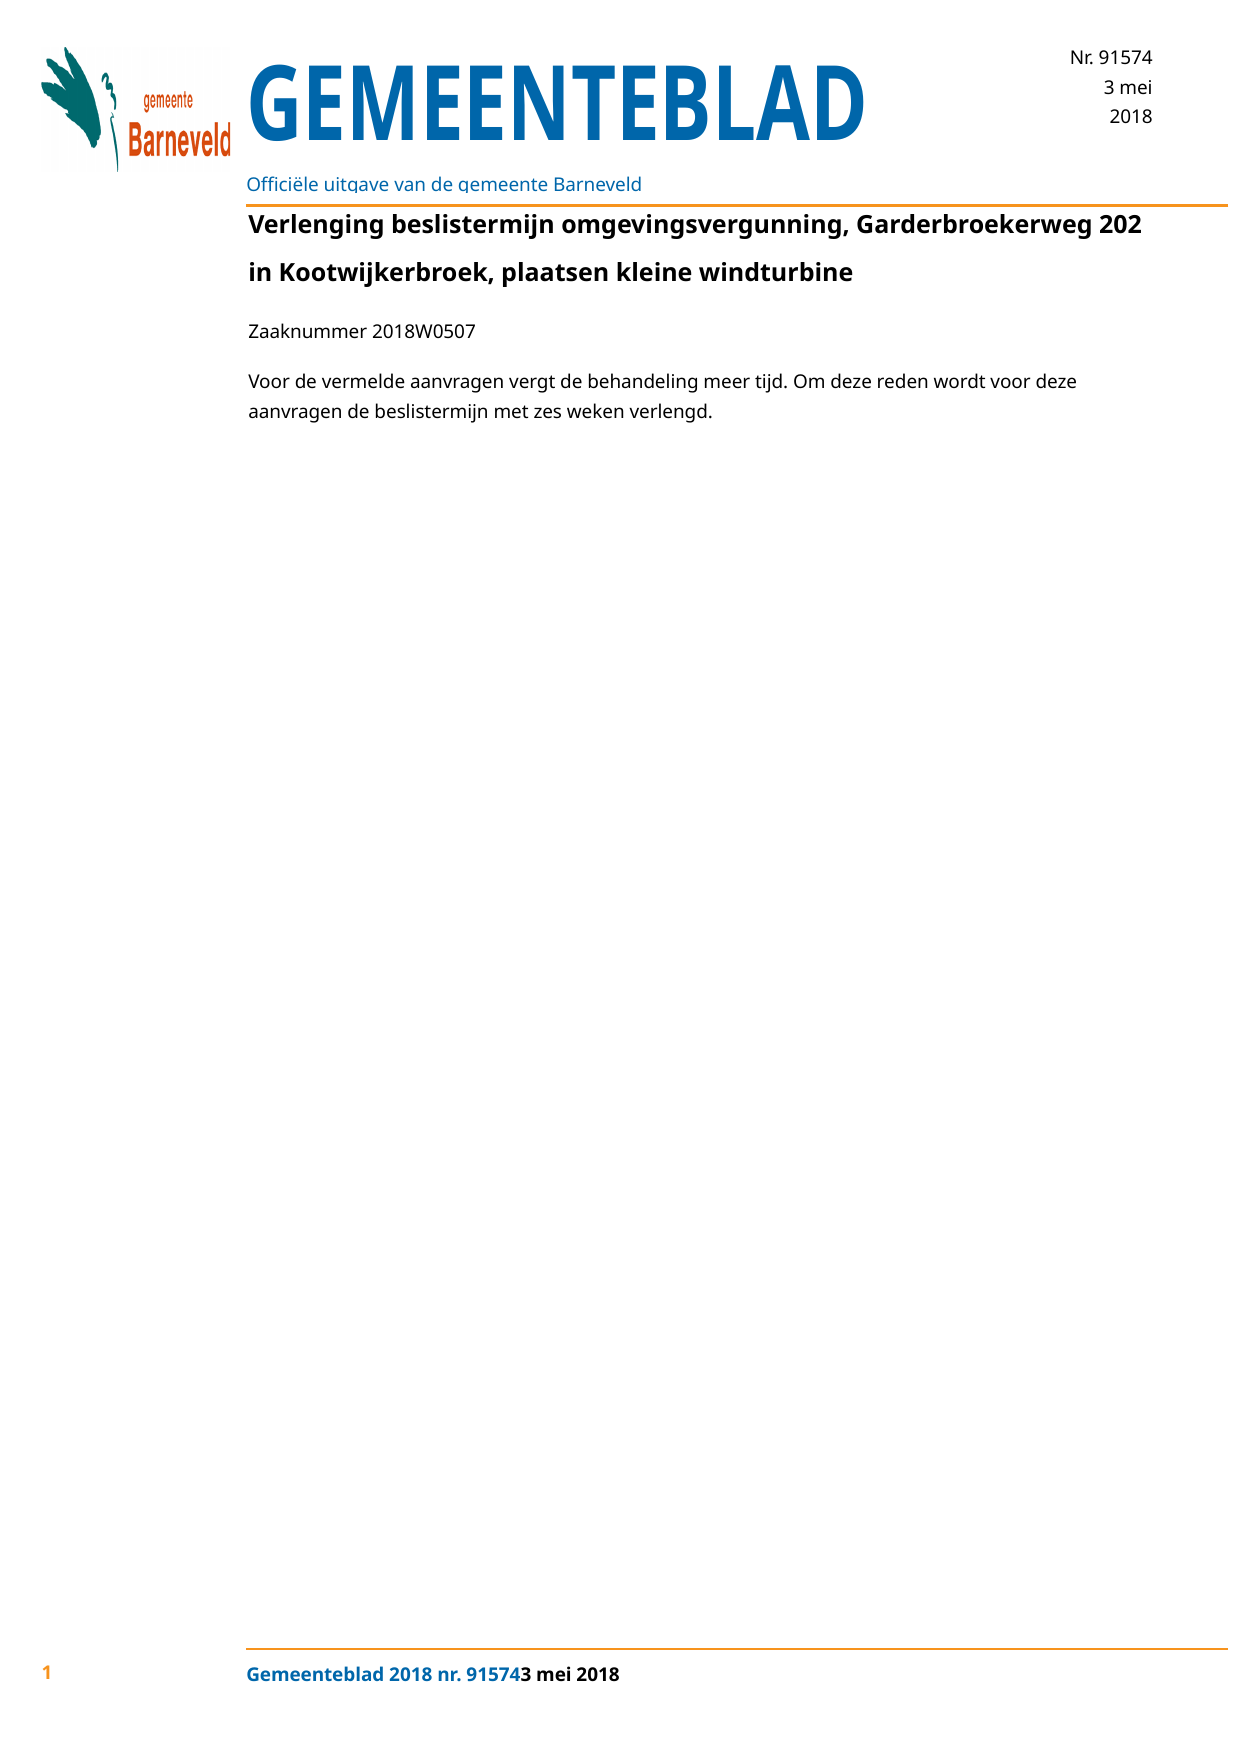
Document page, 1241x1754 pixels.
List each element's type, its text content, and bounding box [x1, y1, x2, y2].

text Verlenging beslistermijn omgevingsvergunning, Garderbroekerweg 202 in Kootwijkerbroek, plaatsen kleine windturbine [248, 207, 1152, 288]
text Zaaknummer 2018W0507 [248, 318, 1152, 344]
text Voor de vermelde aanvragen vergt de behandeling meer tijd. Om deze reden wordt voor deze aanvragen de beslistermijn met zes weken verlengd. [248, 368, 1152, 424]
picture [41, 47, 231, 172]
